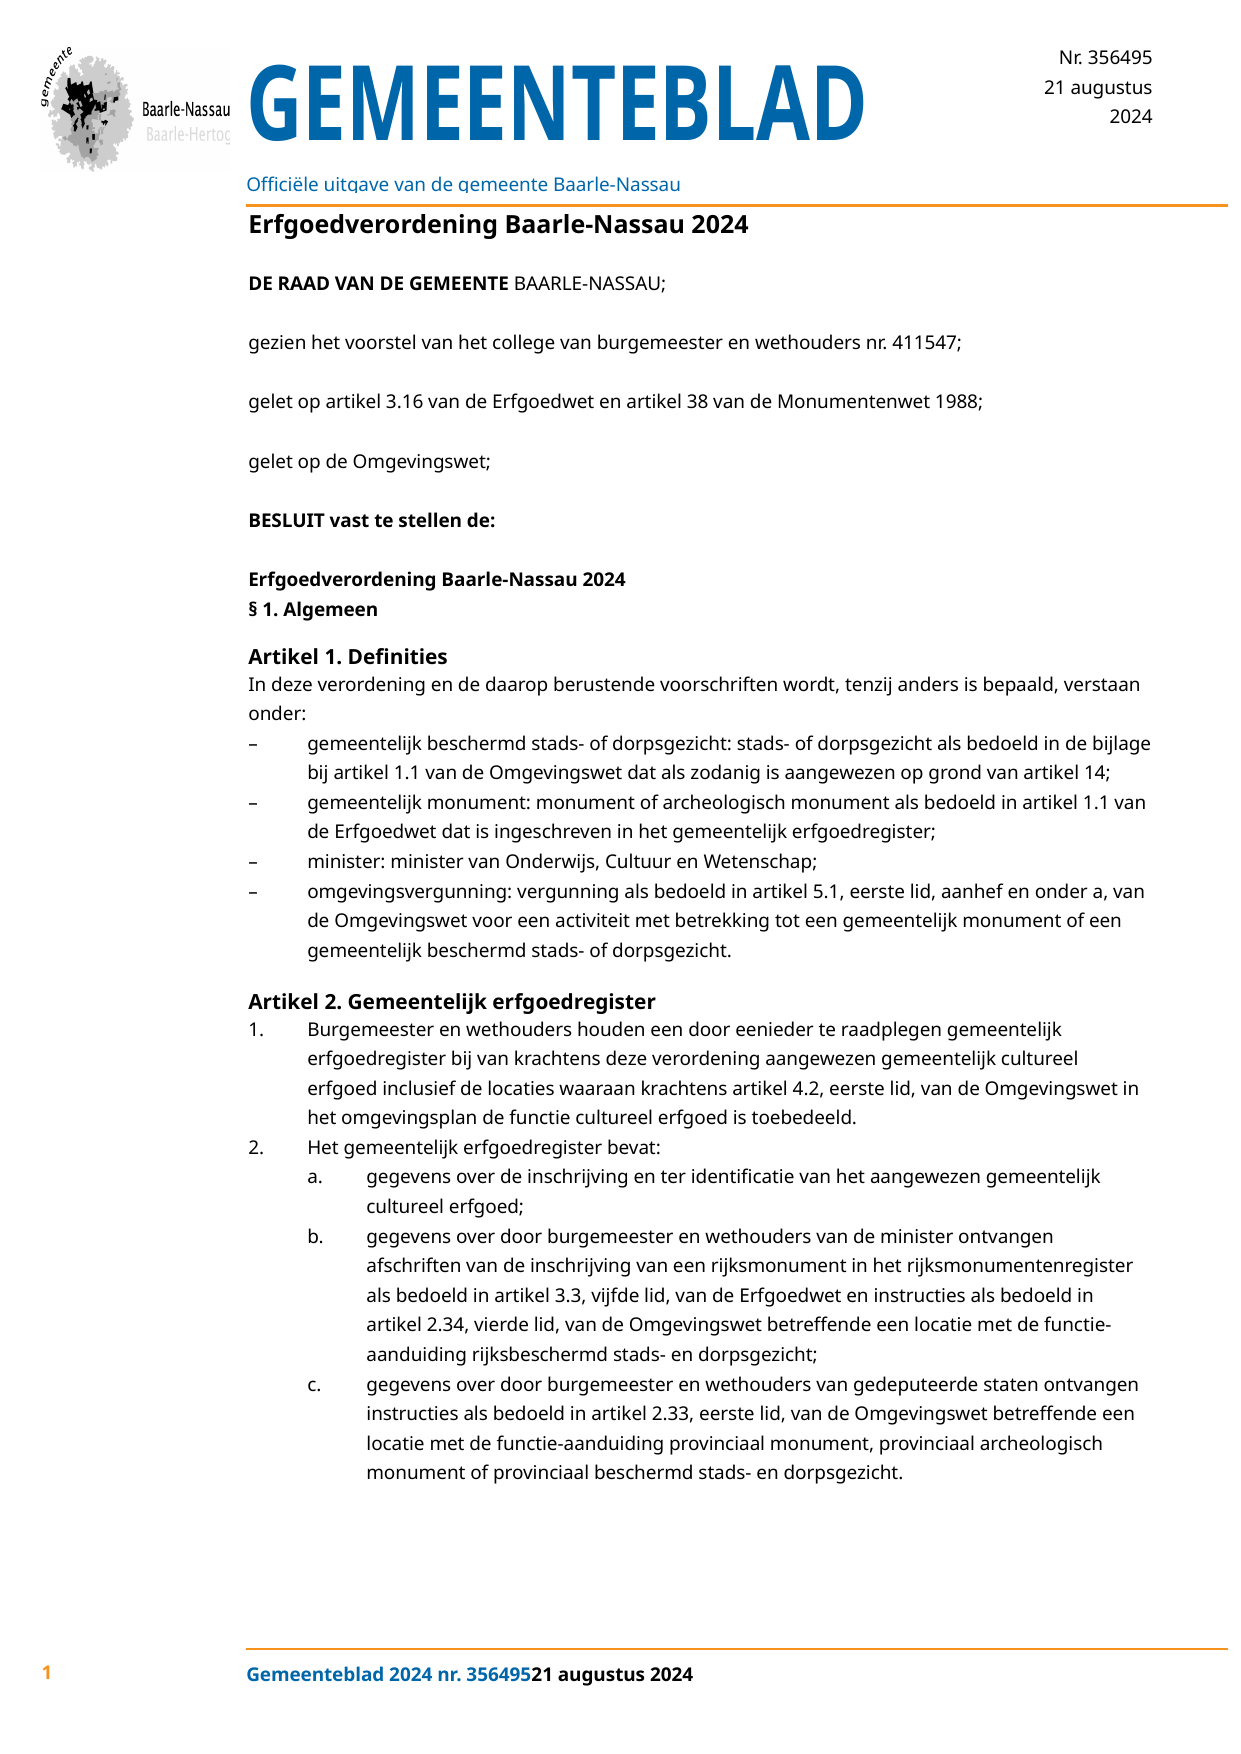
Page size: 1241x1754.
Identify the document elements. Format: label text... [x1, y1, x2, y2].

text BESLUIT vast te stellen de: [248, 507, 1152, 533]
list gemeentelijk monument: monument of archeologisch monument als bedoeld in artikel 1.1 van de Erfgoedwet dat is ingeschreven in het gemeentelijk erfgoedregister; [248, 789, 1152, 844]
list gegevens over de inschrijving en ter identificatie van het aangewezen gemeentelijk cultureel erfgoed; [307, 1164, 1152, 1219]
list Het gemeentelijk erfgoedregister bevat: [248, 1134, 1152, 1160]
text gelet op de Omgevingswet; [248, 448, 1152, 473]
list gegevens over door burgemeester en wethouders van gedeputeerde staten ontvangen instructies als bedoeld in artikel 2.33, eerste lid, van de Omgevingswet betreffende een locatie met de functie-aanduiding provinciaal monument, provinciaal archeologisch monument of provinciaal beschermd stads- en dorpsgezicht. [307, 1371, 1152, 1485]
text Artikel 2. Gemeentelijk erfgoedregister [248, 987, 1152, 1016]
text DE RAAD VAN DE GEMEENTE BAARLE-NASSAU; [248, 270, 1152, 296]
list gegevens over door burgemeester en wethouders van de minister ontvangen afschriften van de inschrijving van een rijksmonument in het rijksmonumentenregister als bedoeld in artikel 3.3, vijfde lid, van de Erfgoedwet en instructies als bedoeld in artikel 2.34, vierde lid, van de Omgevingswet betreffende een locatie met de functie-aanduiding rijksbeschermd stads- en dorpsgezicht; [307, 1223, 1152, 1367]
text gezien het voorstel van het college van burgemeester en wethouders nr. 411547; [248, 329, 1152, 355]
list minister: minister van Onderwijs, Cultuur en Wetenschap; [248, 848, 1152, 874]
text Artikel 1. Definities [248, 642, 1152, 671]
picture [41, 47, 231, 172]
list omgevingsvergunning: vergunning als bedoeld in artikel 5.1, eerste lid, aanhef en onder a, van de Omgevingswet voor een activiteit met betrekking tot een gemeentelijk monument of een gemeentelijk beschermd stads- of dorpsgezicht. [248, 878, 1152, 963]
text In deze verordening en de daarop berustende voorschriften wordt, tenzij anders is bepaald, verstaan onder: [248, 671, 1152, 726]
list Burgemeester en wethouders houden een door eenieder te raadplegen gemeentelijk erfgoedregister bij van krachtens deze verordening aangewezen gemeentelijk cultureel erfgoed inclusief de locaties waaraan krachtens artikel 4.2, eerste lid, van de Omgevingswet in het omgevingsplan de functie cultureel erfgoed is toebedeeld. [248, 1016, 1152, 1130]
text § 1. Algemeen [248, 596, 1152, 621]
text Erfgoedverordening Baarle-Nassau 2024 [248, 207, 1152, 241]
list gemeentelijk beschermd stads- of dorpsgezicht: stads- of dorpsgezicht als bedoeld in de bijlage bij artikel 1.1 van de Omgevingswet dat als zodanig is aangewezen op grond van artikel 14; [248, 730, 1152, 785]
text Erfgoedverordening Baarle-Nassau 2024 [248, 566, 1152, 592]
text gelet op artikel 3.16 van de Erfgoedwet en artikel 38 van de Monumentenwet 1988; [248, 389, 1152, 414]
